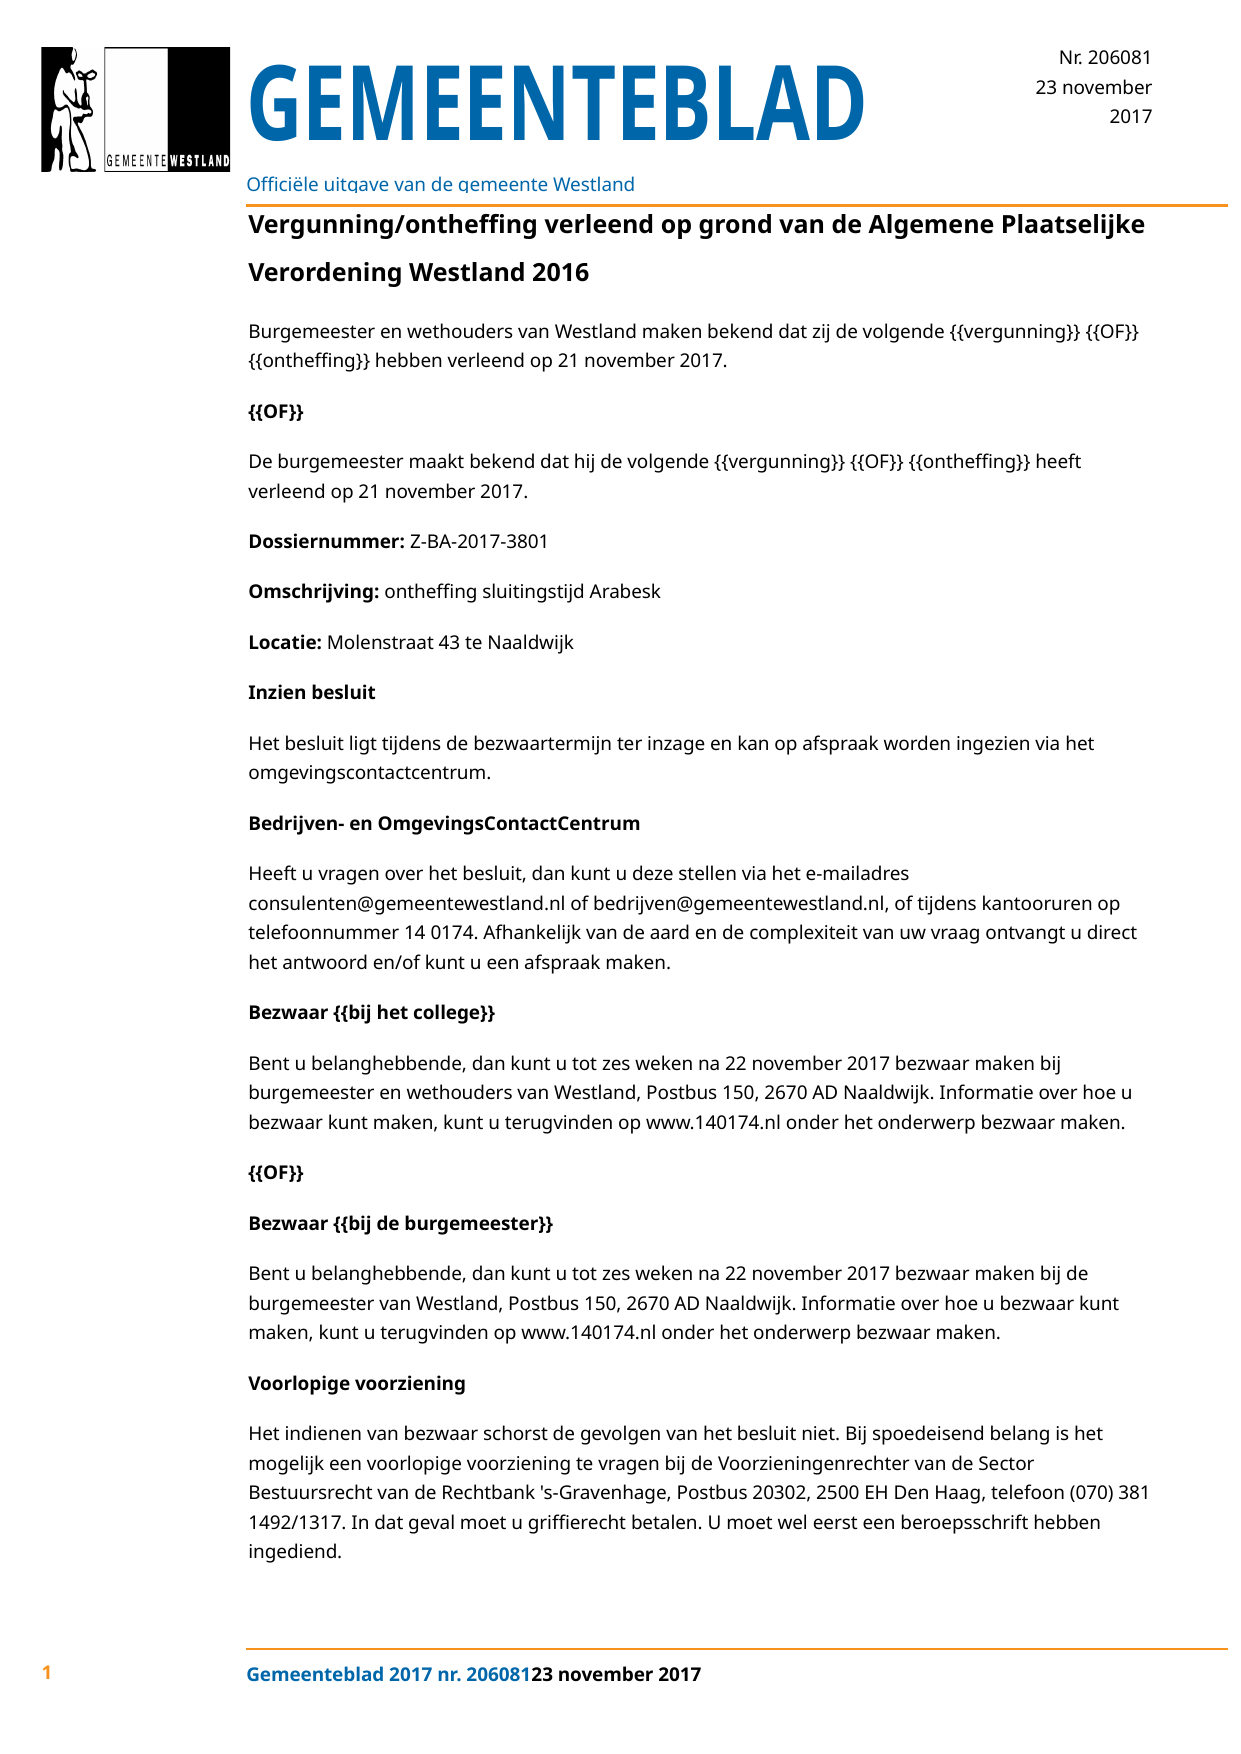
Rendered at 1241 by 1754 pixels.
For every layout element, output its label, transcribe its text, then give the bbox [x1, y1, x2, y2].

text Bedrijven- en OmgevingsContactCentrum [248, 810, 1152, 836]
text Voorlopige voorziening [248, 1370, 1152, 1396]
text {{OF}} [248, 398, 1152, 424]
text Bent u belanghebbende, dan kunt u tot zes weken na 22 november 2017 bezwaar maken bij burgemeester en wethouders van Westland, Postbus 150, 2670 AD Naaldwijk. Informatie over hoe u bezwaar kunt maken, kunt u terugvinden op www.140174.nl onder het onderwerp bezwaar maken. [248, 1050, 1152, 1135]
text Inzien besluit [248, 679, 1152, 705]
text De burgemeester maakt bekend dat hij de volgende {{vergunning}} {{OF}} {{ontheffing}} heeft verleend op 21 november 2017. [248, 448, 1152, 504]
text Bent u belanghebbende, dan kunt u tot zes weken na 22 november 2017 bezwaar maken bij de burgemeester van Westland, Postbus 150, 2670 AD Naaldwijk. Informatie over hoe u bezwaar kunt maken, kunt u terugvinden op www.140174.nl onder het onderwerp bezwaar maken. [248, 1260, 1152, 1345]
text Bezwaar {{bij de burgemeester}} [248, 1210, 1152, 1236]
text Het indienen van bezwaar schorst de gevolgen van het besluit niet. Bij spoedeisend belang is het mogelijk een voorlopige voorziening te vragen bij de Voorzieningenrechter van de Sector Bestuursrecht van de Rechtbank 's-Gravenhage, Postbus 20302, 2500 EH Den Haag, telefoon (070) 381 1492/1317. In dat geval moet u griffierecht betalen. U moet wel eerst een beroepsschrift hebben ingediend. [248, 1420, 1152, 1564]
text {{OF}} [248, 1159, 1152, 1185]
text Vergunning/ontheffing verleend op grond van de Algemene Plaatselijke Verordening Westland 2016 [248, 207, 1152, 288]
text Dossiernummer: Z-BA-2017-3801 [248, 528, 1152, 554]
text Omschrijving: ontheffing sluitingstijd Arabesk [248, 579, 1152, 604]
text Het besluit ligt tijdens de bezwaartermijn ter inzage en kan op afspraak worden ingezien via het omgevingscontactcentrum. [248, 730, 1152, 785]
text Locatie: Molenstraat 43 te Naaldwijk [248, 629, 1152, 655]
text Bezwaar {{bij het college}} [248, 999, 1152, 1025]
text Burgemeester en wethouders van Westland maken bekend dat zij de volgende {{vergunning}} {{OF}} {{ontheffing}} hebben verleend op 21 november 2017. [248, 318, 1152, 373]
text Heeft u vragen over het besluit, dan kunt u deze stellen via het e-mailadres consulenten@gemeentewestland.nl of bedrijven@gemeentewestland.nl, of tijdens kantooruren op telefoonnummer 14 0174. Afhankelijk van de aard en de complexiteit van uw vraag ontvangt u direct het antwoord en/of kunt u een afspraak maken. [248, 860, 1152, 975]
picture [41, 47, 231, 172]
